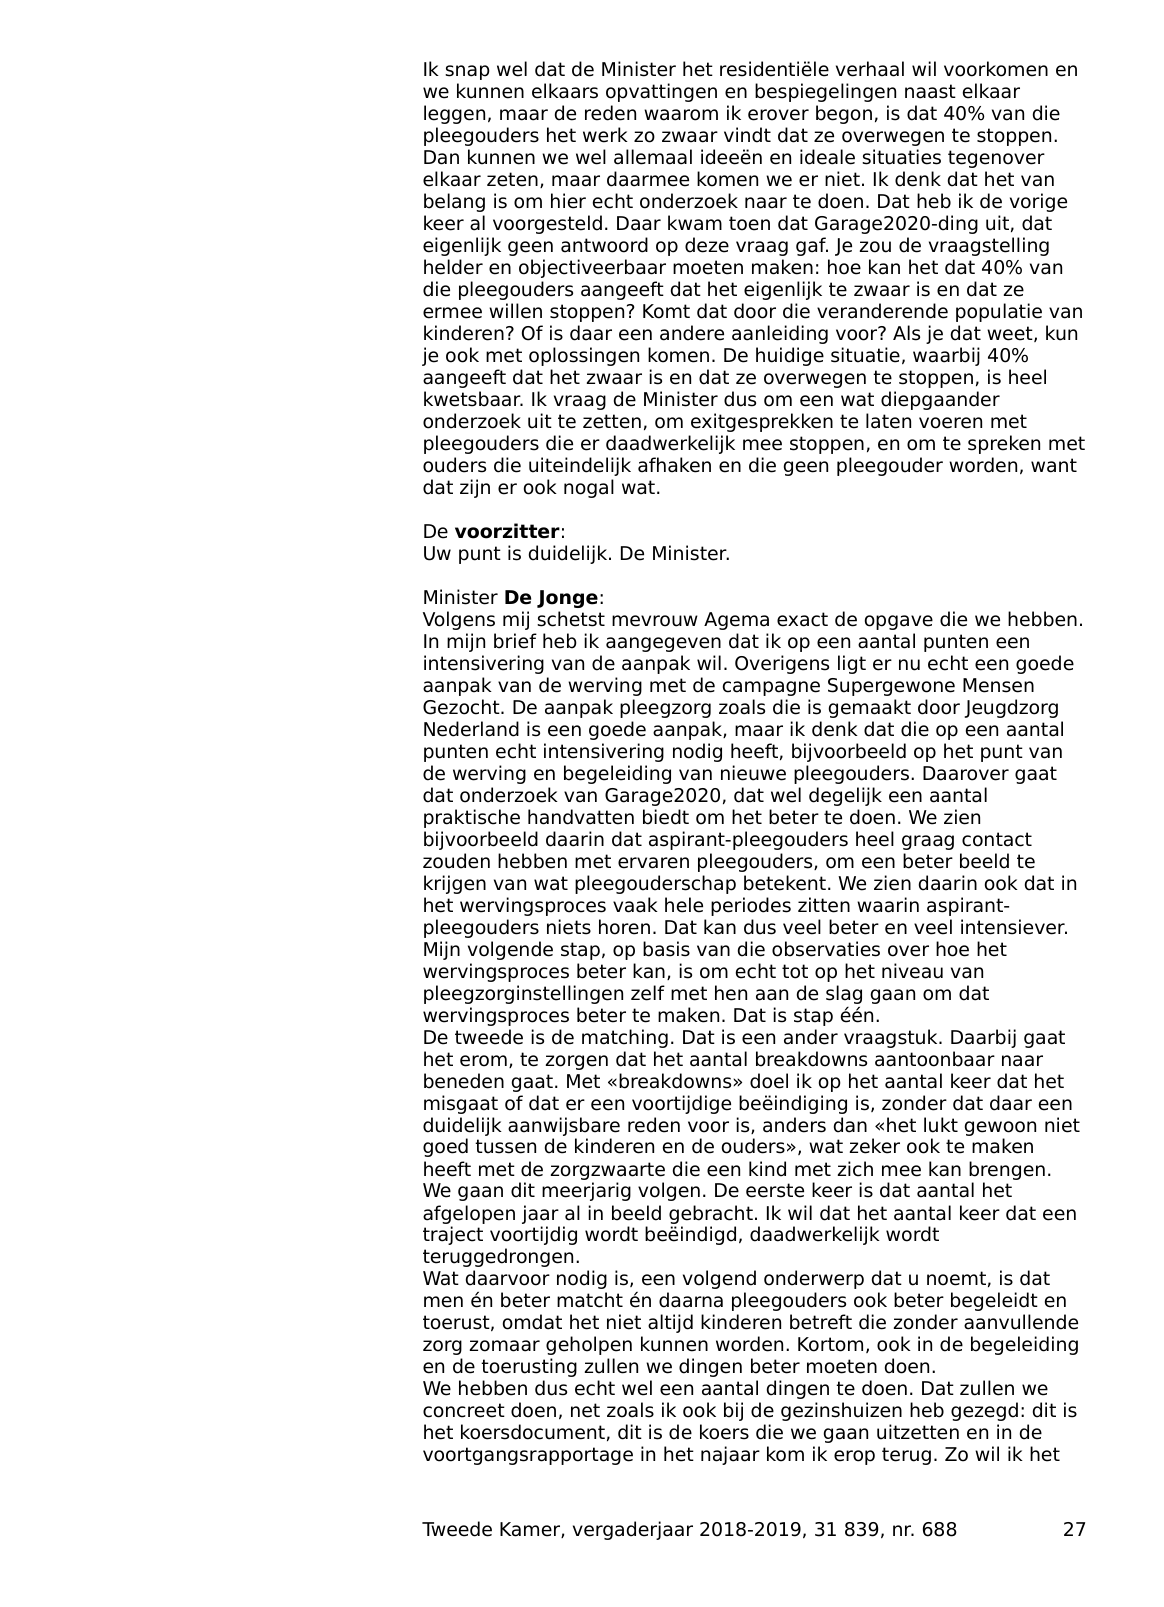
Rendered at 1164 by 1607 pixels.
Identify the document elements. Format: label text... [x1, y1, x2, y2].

text Wat daarvoor nodig is, een volgend onderwerp dat u noemt, is dat men én beter matcht én daarna pleegouders ook beter begeleidt en toerust, omdat het niet altijd kinderen betreft die zonder aanvullende zorg zomaar geholpen kunnen worden. Kortom, ook in de begeleiding en de toerusting zullen we dingen beter moeten doen. [422, 1268, 1087, 1378]
text Ik snap wel dat de Minister het residentiële verhaal wil voorkomen en we kunnen elkaars opvattingen en bespiegelingen naast elkaar leggen, maar de reden waarom ik erover begon, is dat 40% van die pleegouders het werk zo zwaar vindt dat ze overwegen te stoppen. Dan kunnen we wel allemaal ideeën en ideale situaties tegenover elkaar zeten, maar daarmee komen we er niet. Ik denk dat het van belang is om hier echt onderzoek naar te doen. Dat heb ik de vorige keer al voorgesteld. Daar kwam toen dat Garage2020-ding uit, dat eigenlijk geen antwoord op deze vraag gaf. Je zou de vraagstelling helder en objectiveerbaar moeten maken: hoe kan het dat 40% van die pleegouders aangeeft dat het eigenlijk te zwaar is en dat ze ermee willen stoppen? Komt dat door die veranderende populatie van kinderen? Of is daar een andere aanleiding voor? Als je dat weet, kun je ook met oplossingen komen. De huidige situatie, waarbij 40% aangeeft dat het zwaar is en dat ze overwegen te stoppen, is heel kwetsbaar. Ik vraag de Minister dus om een wat diepgaander onderzoek uit te zetten, om exitgesprekken te laten voeren met pleegouders die er daadwerkelijk mee stoppen, en om te spreken met ouders die uiteindelijk afhaken en die geen pleegouder worden, want dat zijn er ook nogal wat. [422, 59, 1087, 499]
text De voorzitter: [422, 521, 1087, 543]
text Minister De Jonge: [422, 587, 1087, 609]
text Uw punt is duidelijk. De Minister. [422, 543, 1087, 565]
text Volgens mij schetst mevrouw Agema exact de opgave die we hebben. In mijn brief heb ik aangegeven dat ik op een aantal punten een intensivering van de aanpak wil. Overigens ligt er nu echt een goede aanpak van de werving met de campagne Supergewone Mensen Gezocht. De aanpak pleegzorg zoals die is gemaakt door Jeugdzorg Nederland is een goede aanpak, maar ik denk dat die op een aantal punten echt intensivering nodig heeft, bijvoorbeeld op het punt van de werving en begeleiding van nieuwe pleegouders. Daarover gaat dat onderzoek van Garage2020, dat wel degelijk een aantal praktische handvatten biedt om het beter te doen. We zien bijvoorbeeld daarin dat aspirant-pleegouders heel graag contact zouden hebben met ervaren pleegouders, om een beter beeld te krijgen van wat pleegouderschap betekent. We zien daarin ook dat in het wervingsproces vaak hele periodes zitten waarin aspirant-pleegouders niets horen. Dat kan dus veel beter en veel intensiever. [422, 609, 1087, 939]
text Mijn volgende stap, op basis van die observaties over hoe het wervingsproces beter kan, is om echt tot op het niveau van pleegzorginstellingen zelf met hen aan de slag gaan om dat wervingsproces beter te maken. Dat is stap één. [422, 939, 1087, 1027]
text De tweede is de matching. Dat is een ander vraagstuk. Daarbij gaat het erom, te zorgen dat het aantal breakdowns aantoonbaar naar beneden gaat. Met «breakdowns» doel ik op het aantal keer dat het misgaat of dat er een voortijdige beëindiging is, zonder dat daar een duidelijk aanwijsbare reden voor is, anders dan «het lukt gewoon niet goed tussen de kinderen en de ouders», wat zeker ook te maken heeft met de zorgzwaarte die een kind met zich mee kan brengen. We gaan dit meerjarig volgen. De eerste keer is dat aantal het afgelopen jaar al in beeld gebracht. Ik wil dat het aantal keer dat een traject voortijdig wordt beëindigd, daadwerkelijk wordt teruggedrongen. [422, 1027, 1087, 1268]
text We hebben dus echt wel een aantal dingen te doen. Dat zullen we concreet doen, net zoals ik ook bij de gezinshuizen heb gezegd: dit is het koersdocument, dit is de koers die we gaan uitzetten en in de voortgangsrapportage in het najaar kom ik erop terug. Zo wil ik het [422, 1378, 1087, 1466]
